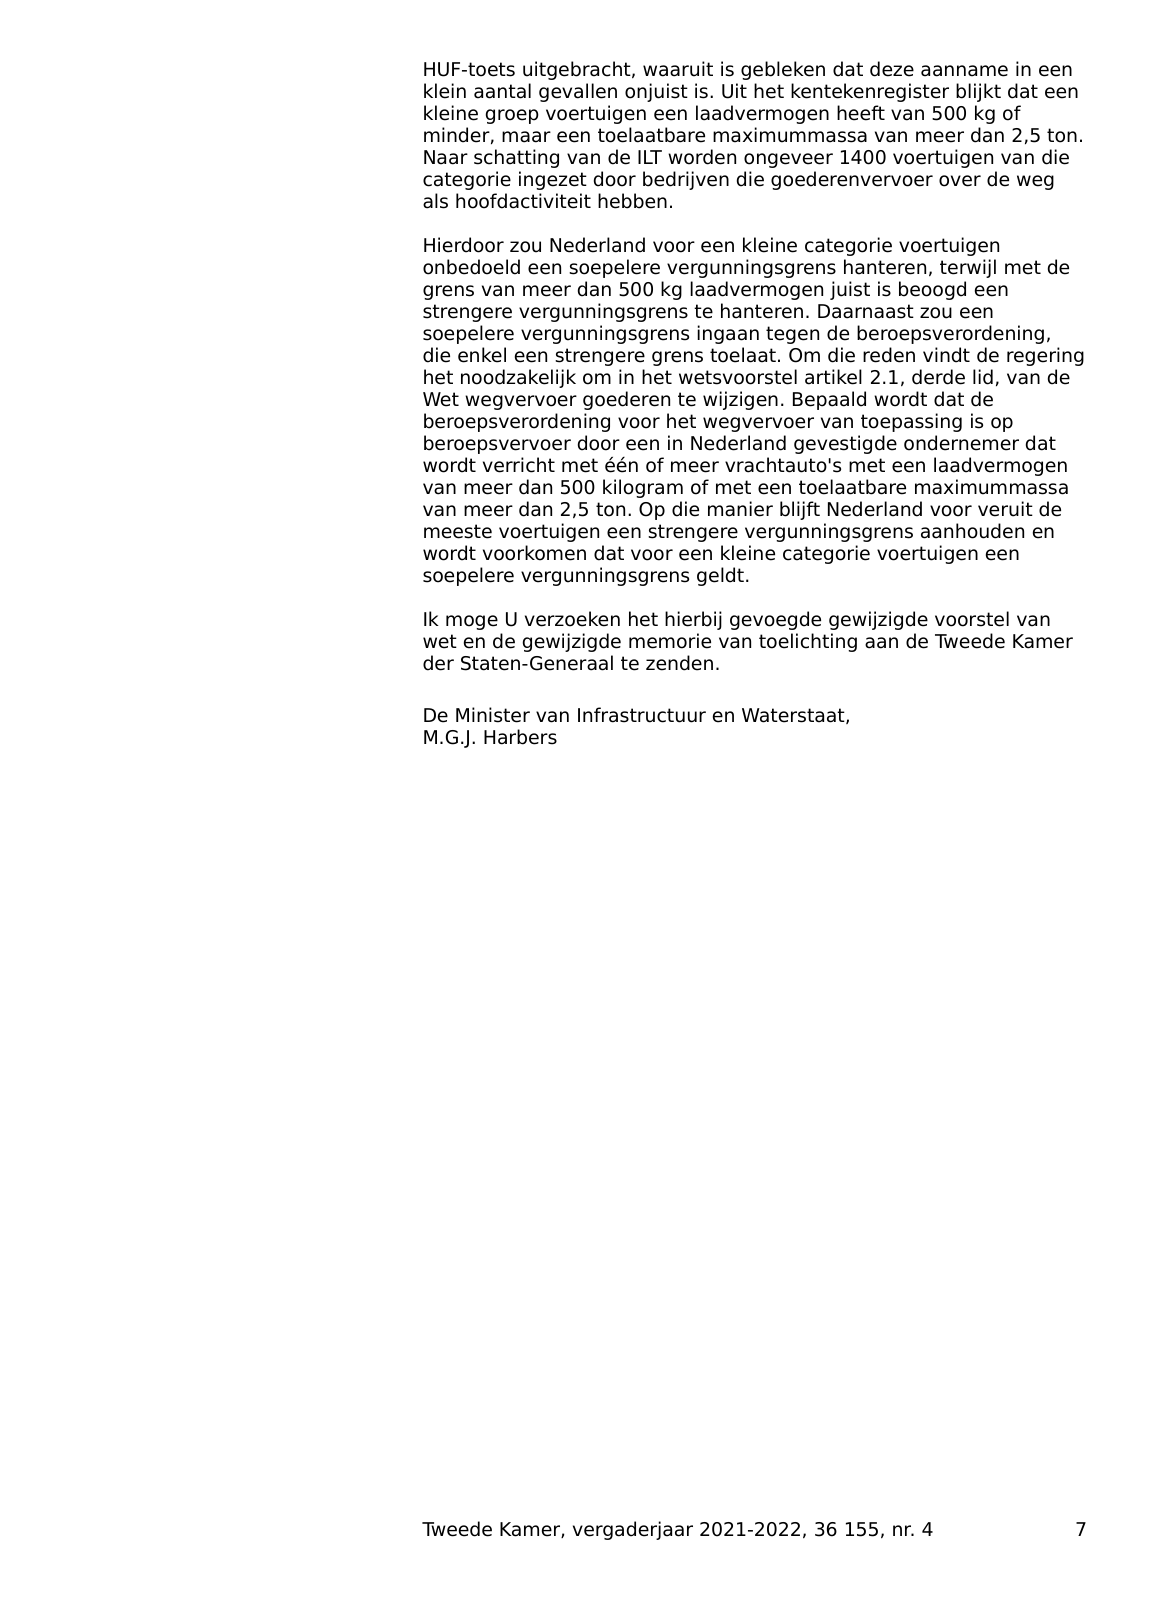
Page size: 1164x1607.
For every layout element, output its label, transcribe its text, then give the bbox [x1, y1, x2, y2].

text HUF-toets uitgebracht, waaruit is gebleken dat deze aanname in een klein aantal gevallen onjuist is. Uit het kentekenregister blijkt dat een kleine groep voertuigen een laadvermogen heeft van 500 kg of minder, maar een toelaatbare maximummassa van meer dan 2,5 ton. Naar schatting van de ILT worden ongeveer 1400 voertuigen van die categorie ingezet door bedrijven die goederenvervoer over de weg als hoofdactiviteit hebben. [422, 59, 1087, 213]
text Ik moge U verzoeken het hierbij gevoegde gewijzigde voorstel van wet en de gewijzigde memorie van toelichting aan de Tweede Kamer der Staten-Generaal te zenden. [422, 609, 1087, 675]
text De Minister van Infrastructuur en Waterstaat, M.G.J. Harbers [422, 705, 1087, 749]
text Hierdoor zou Nederland voor een kleine categorie voertuigen onbedoeld een soepelere vergunningsgrens hanteren, terwijl met de grens van meer dan 500 kg laadvermogen juist is beoogd een strengere vergunningsgrens te hanteren. Daarnaast zou een soepelere vergunningsgrens ingaan tegen de beroepsverordening, die enkel een strengere grens toelaat. Om die reden vindt de regering het noodzakelijk om in het wetsvoorstel artikel 2.1, derde lid, van de Wet wegvervoer goederen te wijzigen. Bepaald wordt dat de beroepsverordening voor het wegvervoer van toepassing is op beroepsvervoer door een in Nederland gevestigde ondernemer dat wordt verricht met één of meer vrachtauto's met een laadvermogen van meer dan 500 kilogram of met een toelaatbare maximummassa van meer dan 2,5 ton. Op die manier blijft Nederland voor veruit de meeste voertuigen een strengere vergunningsgrens aanhouden en wordt voorkomen dat voor een kleine categorie voertuigen een soepelere vergunningsgrens geldt. [422, 235, 1087, 587]
